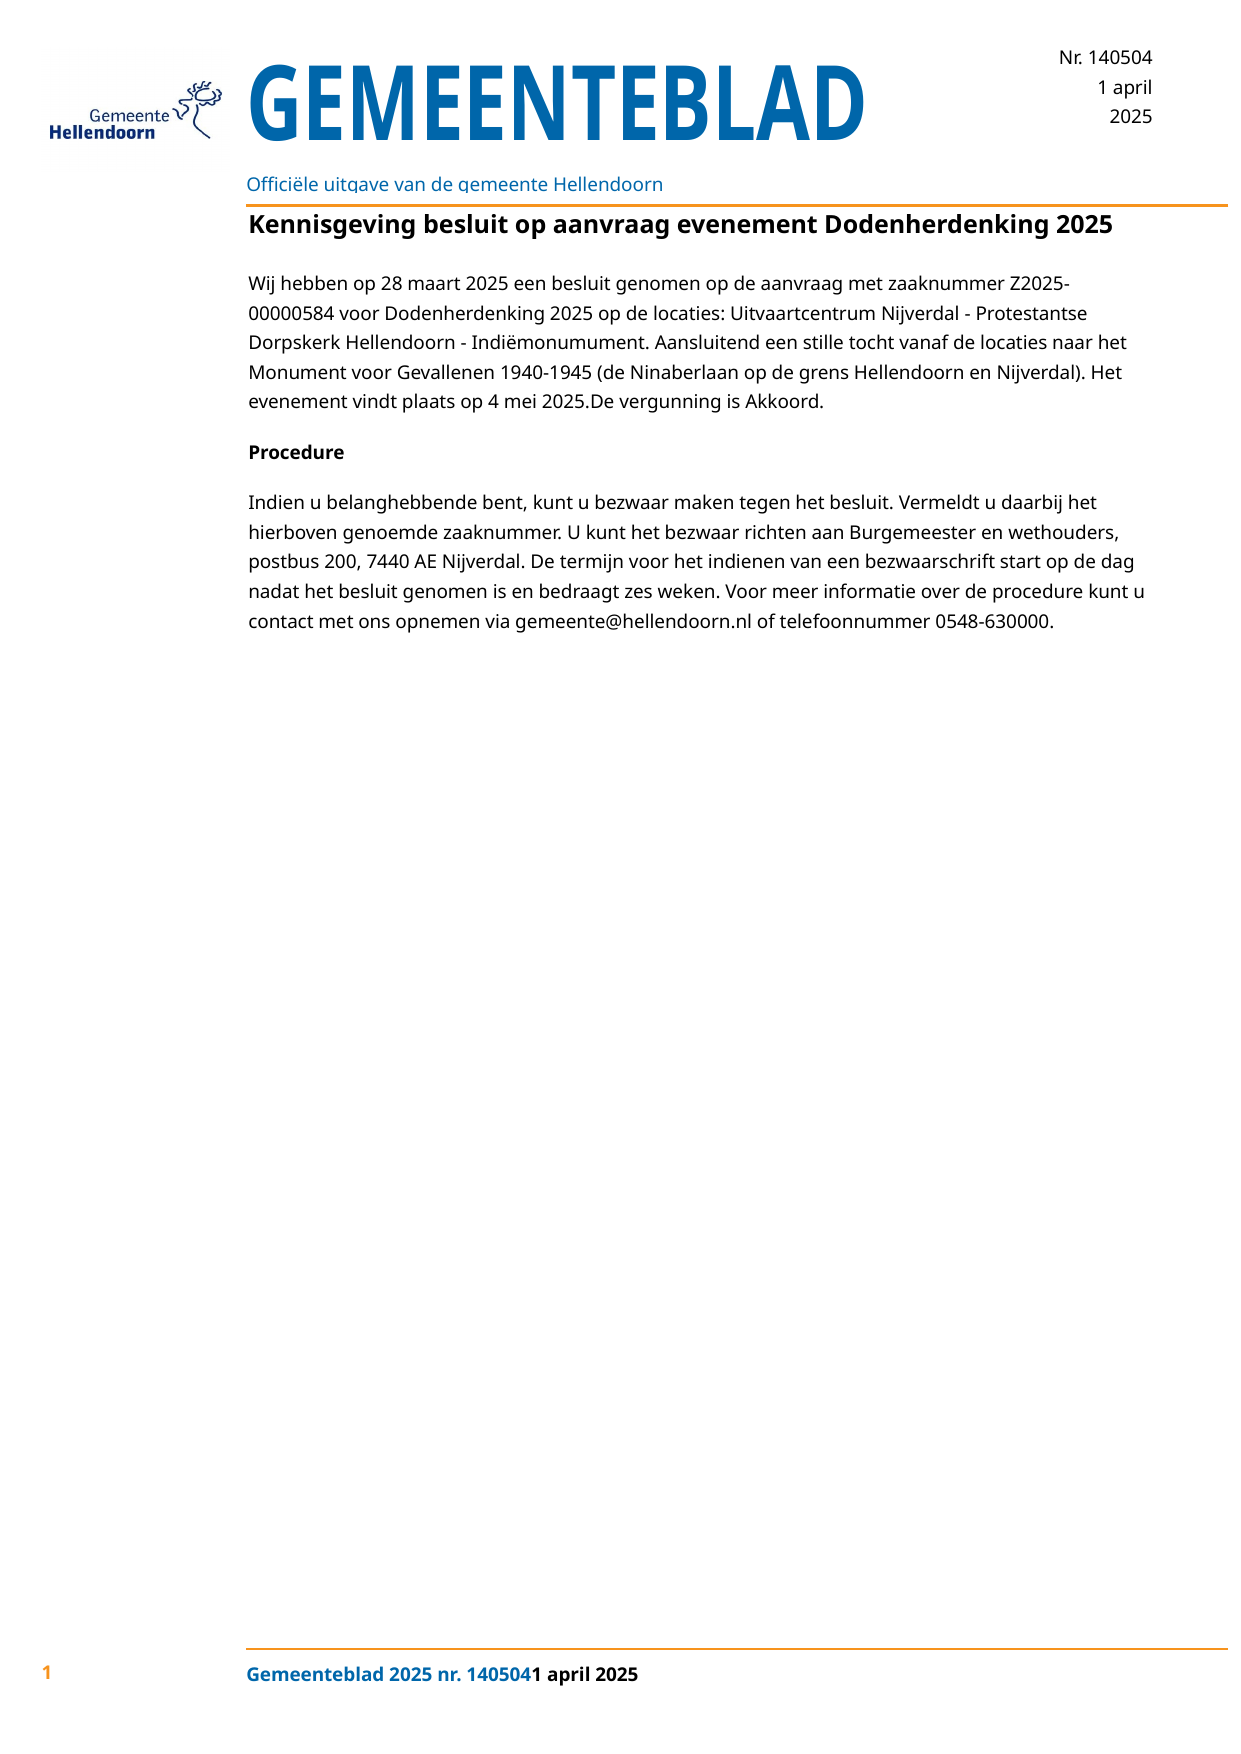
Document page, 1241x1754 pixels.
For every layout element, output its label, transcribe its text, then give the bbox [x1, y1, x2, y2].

text Indien u belanghebbende bent, kunt u bezwaar maken tegen het besluit. Vermeldt u daarbij het hierboven genoemde zaaknummer. U kunt het bezwaar richten aan Burgemeester en wethouders, postbus 200, 7440 AE Nijverdal. De termijn voor het indienen van een bezwaarschrift start op de dag nadat het besluit genomen is en bedraagt zes weken. Voor meer informatie over de procedure kunt u contact met ons opnemen via gemeente@hellendoorn.nl of telefoonnummer 0548-630000. [248, 489, 1152, 633]
picture [41, 47, 231, 172]
text Procedure [248, 439, 1152, 465]
text Kennisgeving besluit op aanvraag evenement Dodenherdenking 2025 [248, 207, 1152, 241]
text Wij hebben op 28 maart 2025 een besluit genomen op de aanvraag met zaaknummer Z2025-00000584 voor Dodenherdenking 2025 op de locaties: Uitvaartcentrum Nijverdal - Protestantse Dorpskerk Hellendoorn - Indiëmonumument. Aansluitend een stille tocht vanaf de locaties naar het Monument voor Gevallenen 1940-1945 (de Ninaberlaan op de grens Hellendoorn en Nijverdal). Het evenement vindt plaats op 4 mei 2025.De vergunning is Akkoord. [248, 270, 1152, 414]
